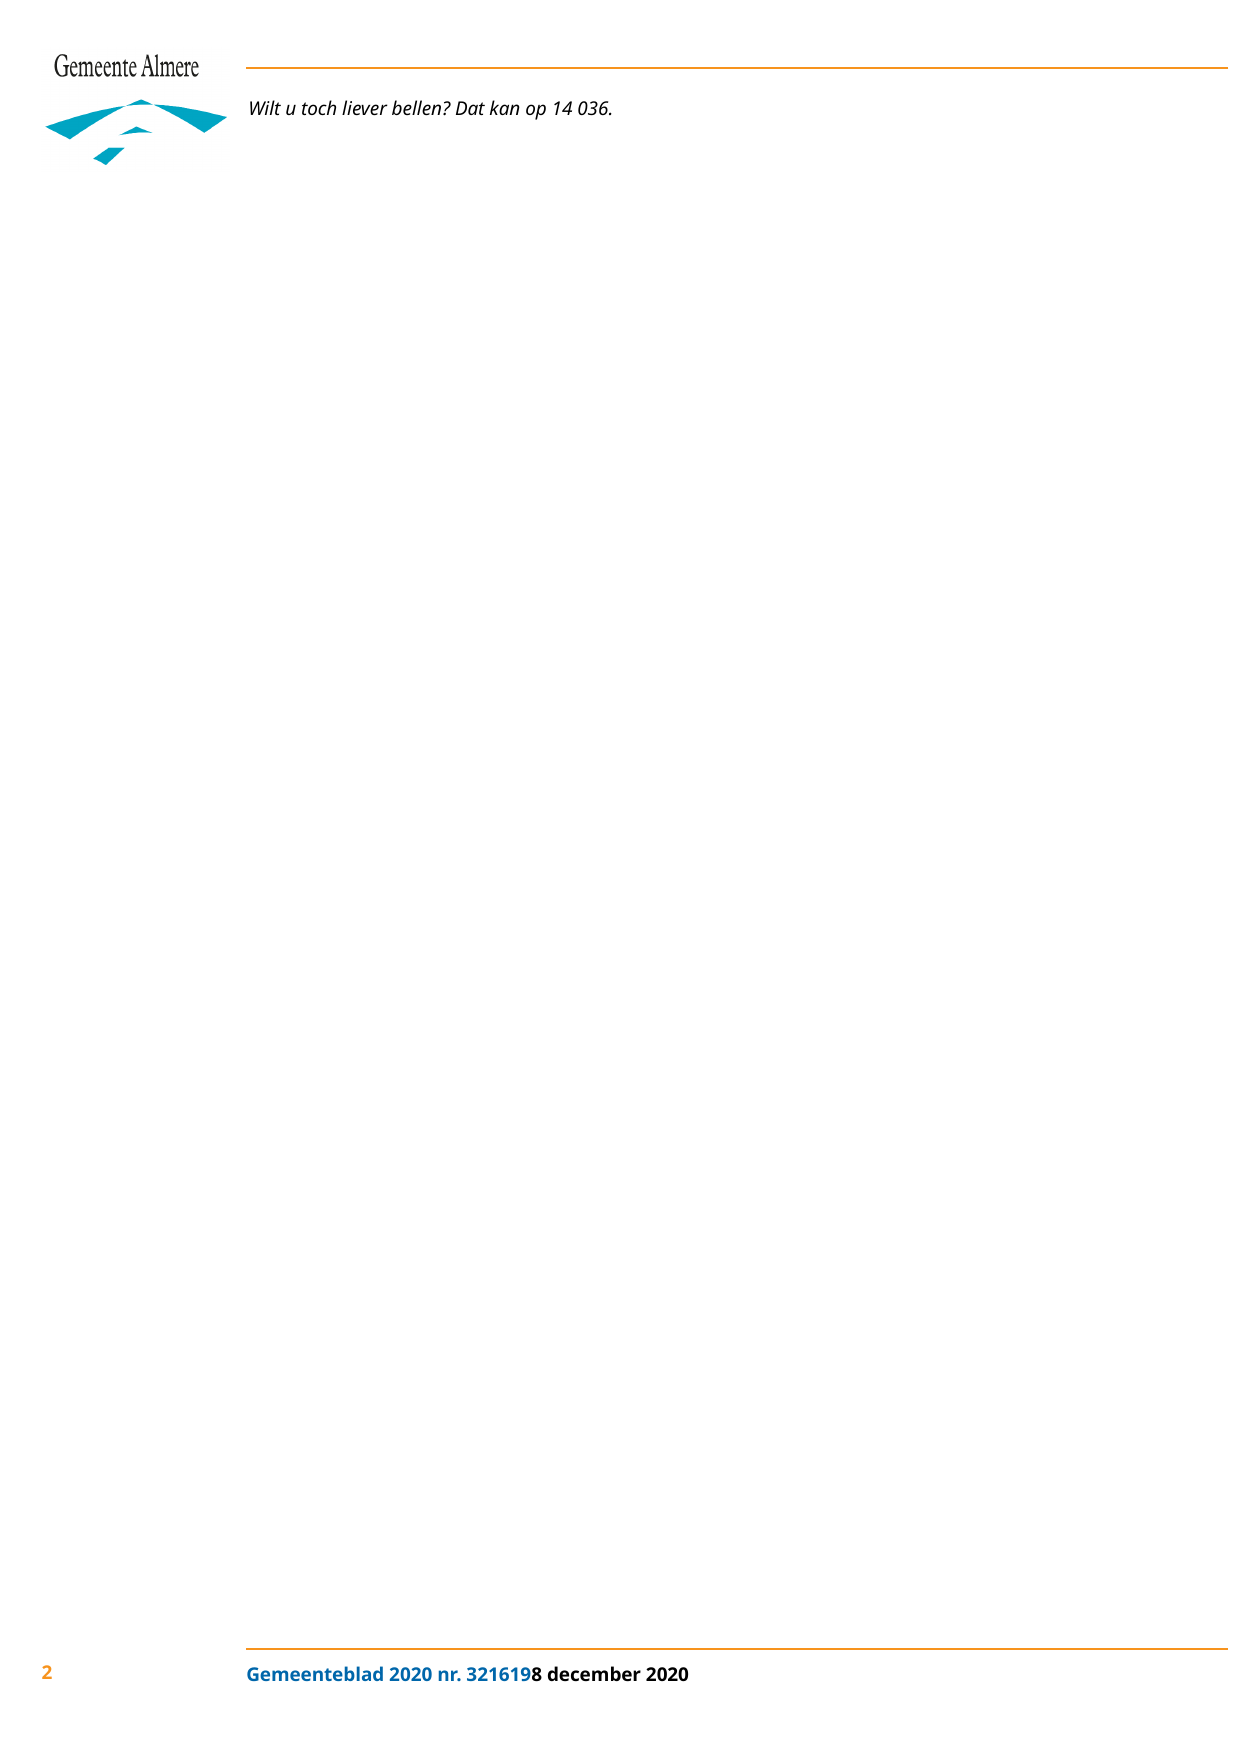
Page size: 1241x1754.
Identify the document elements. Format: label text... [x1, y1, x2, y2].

text Wilt u toch liever bellen? Dat kan op 14 036. [248, 95, 1152, 121]
picture [41, 47, 231, 172]
